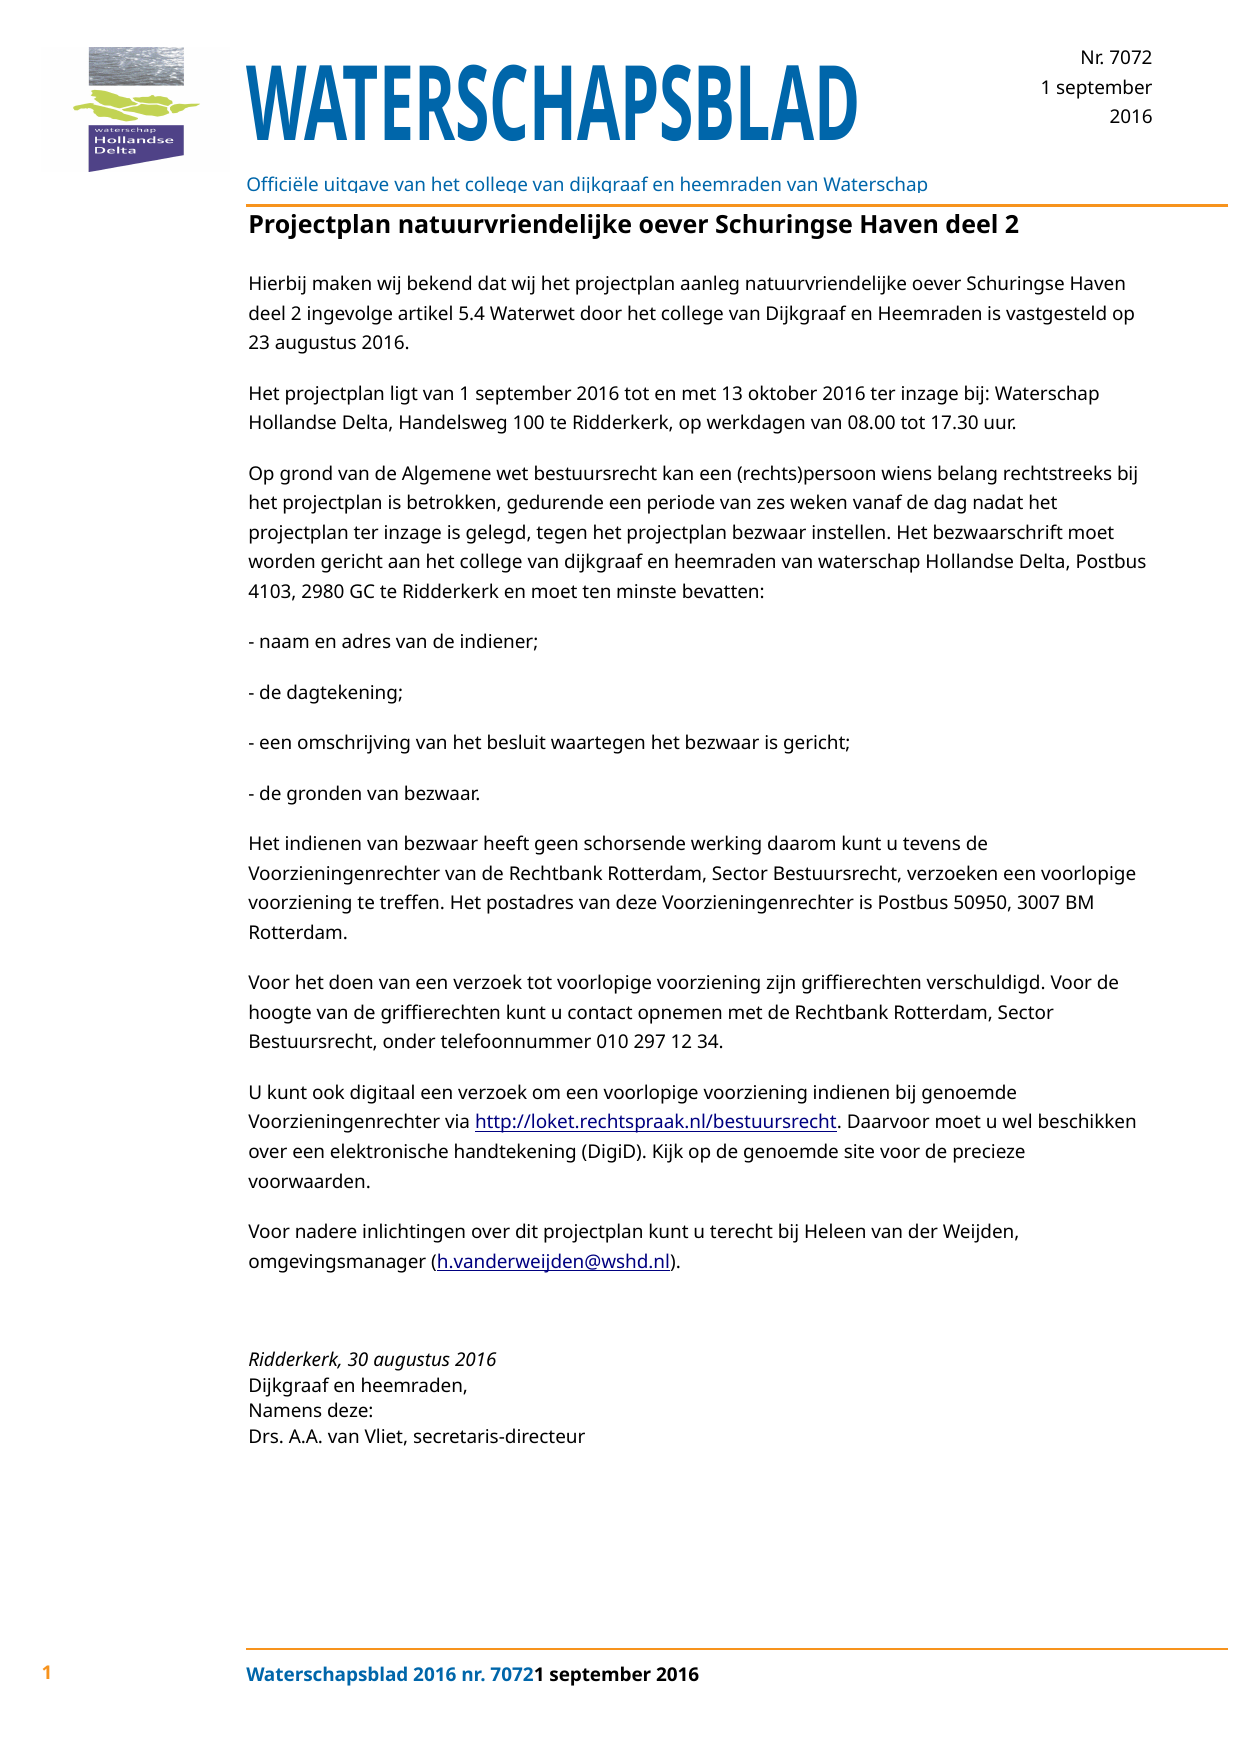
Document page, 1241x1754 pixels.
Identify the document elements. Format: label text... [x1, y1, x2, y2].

text - een omschrijving van het besluit waartegen het bezwaar is gericht; [248, 729, 1152, 755]
text Hierbij maken wij bekend dat wij het projectplan aanleg natuurvriendelijke oever Schuringse Haven deel 2 ingevolge artikel 5.4 Waterwet door het college van Dijkgraaf en Heemraden is vastgesteld op 23 augustus 2016. [248, 270, 1152, 355]
text Namens deze: [248, 1397, 1152, 1423]
text Het projectplan ligt van 1 september 2016 tot en met 13 oktober 2016 ter inzage bij: Waterschap Hollandse Delta, Handelsweg 100 te Ridderkerk, op werkdagen van 08.00 tot 17.30 uur. [248, 380, 1152, 435]
text Projectplan natuurvriendelijke oever Schuringse Haven deel 2 [248, 207, 1152, 241]
text Dijkgraaf en heemraden, [248, 1372, 1152, 1397]
text Ridderkerk, 30 augustus 2016 [248, 1346, 1152, 1372]
text - naam en adres van de indiener; [248, 629, 1152, 654]
text Voor het doen van een verzoek tot voorlopige voorziening zijn griffierechten verschuldigd. Voor de hoogte van de griffierechten kunt u contact opnemen met de Rechtbank Rotterdam, Sector Bestuursrecht, onder telefoonnummer 010 297 12 34. [248, 969, 1152, 1054]
text U kunt ook digitaal een verzoek om een voorlopige voorziening indienen bij genoemde Voorzieningenrechter via http://loket.rechtspraak.nl/bestuursrecht. Daarvoor moet u wel beschikken over een elektronische handtekening (DigiD). Kijk op de genoemde site voor de precieze voorwaarden. [248, 1079, 1152, 1193]
text Voor nadere inlichtingen over dit projectplan kunt u terecht bij Heleen van der Weijden, omgevingsmanager (h.vanderweijden@wshd.nl). [248, 1218, 1152, 1273]
text - de dagtekening; [248, 679, 1152, 705]
picture [41, 47, 231, 172]
text Het indienen van bezwaar heeft geen schorsende werking daarom kunt u tevens de Voorzieningenrechter van de Rechtbank Rotterdam, Sector Bestuursrecht, verzoeken een voorlopige voorziening te treffen. Het postadres van deze Voorzieningenrechter is Postbus 50950, 3007 BM Rotterdam. [248, 830, 1152, 945]
text Drs. A.A. van Vliet, secretaris-directeur [248, 1423, 1152, 1449]
text Op grond van de Algemene wet bestuursrecht kan een (rechts)persoon wiens belang rechtstreeks bij het projectplan is betrokken, gedurende een periode van zes weken vanaf de dag nadat het projectplan ter inzage is gelegd, tegen het projectplan bezwaar instellen. Het bezwaarschrift moet worden gericht aan het college van dijkgraaf en heemraden van waterschap Hollandse Delta, Postbus 4103, 2980 GC te Ridderkerk en moet ten minste bevatten: [248, 460, 1152, 604]
text - de gronden van bezwaar. [248, 780, 1152, 806]
